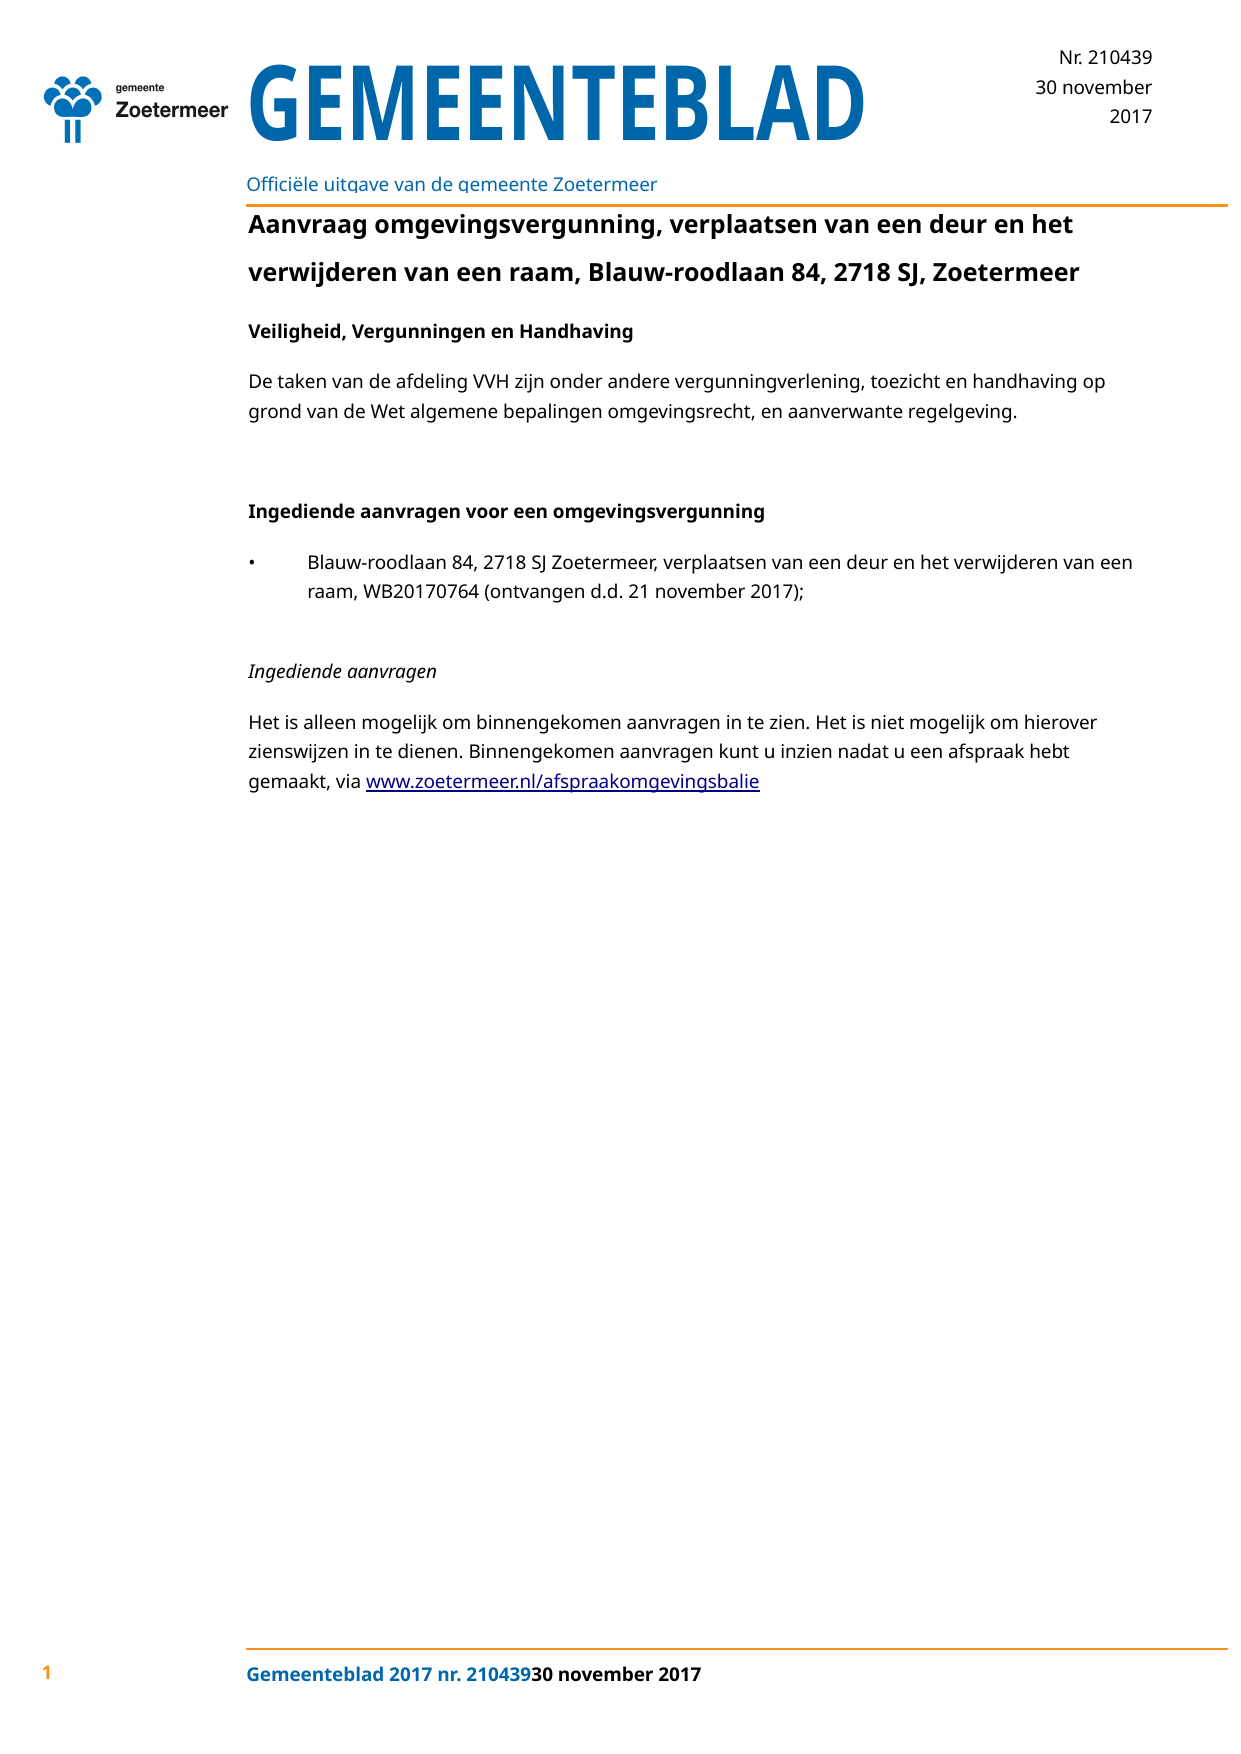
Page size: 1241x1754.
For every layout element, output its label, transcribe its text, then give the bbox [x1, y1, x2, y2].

text Het is alleen mogelijk om binnengekomen aanvragen in te zien. Het is niet mogelijk om hierover zienswijzen in te dienen. Binnengekomen aanvragen kunt u inzien nadat u een afspraak hebt gemaakt, via www.zoetermeer.nl/afspraakomgevingsbalie [248, 709, 1152, 794]
text Veiligheid, Vergunningen en Handhaving [248, 318, 1152, 344]
list Blauw-roodlaan 84, 2718 SJ Zoetermeer, verplaatsen van een deur en het verwijderen van een raam, WB20170764 (ontvangen d.d. 21 november 2017); [248, 549, 1152, 604]
text Aanvraag omgevingsvergunning, verplaatsen van een deur en het verwijderen van een raam, Blauw-roodlaan 84, 2718 SJ, Zoetermeer [248, 207, 1152, 288]
picture [41, 47, 231, 172]
text Ingediende aanvragen [248, 659, 1152, 684]
text Ingediende aanvragen voor een omgevingsvergunning [248, 499, 1152, 524]
text De taken van de afdeling VVH zijn onder andere vergunningverlening, toezicht en handhaving op grond van de Wet algemene bepalingen omgevingsrecht, en aanverwante regelgeving. [248, 368, 1152, 424]
